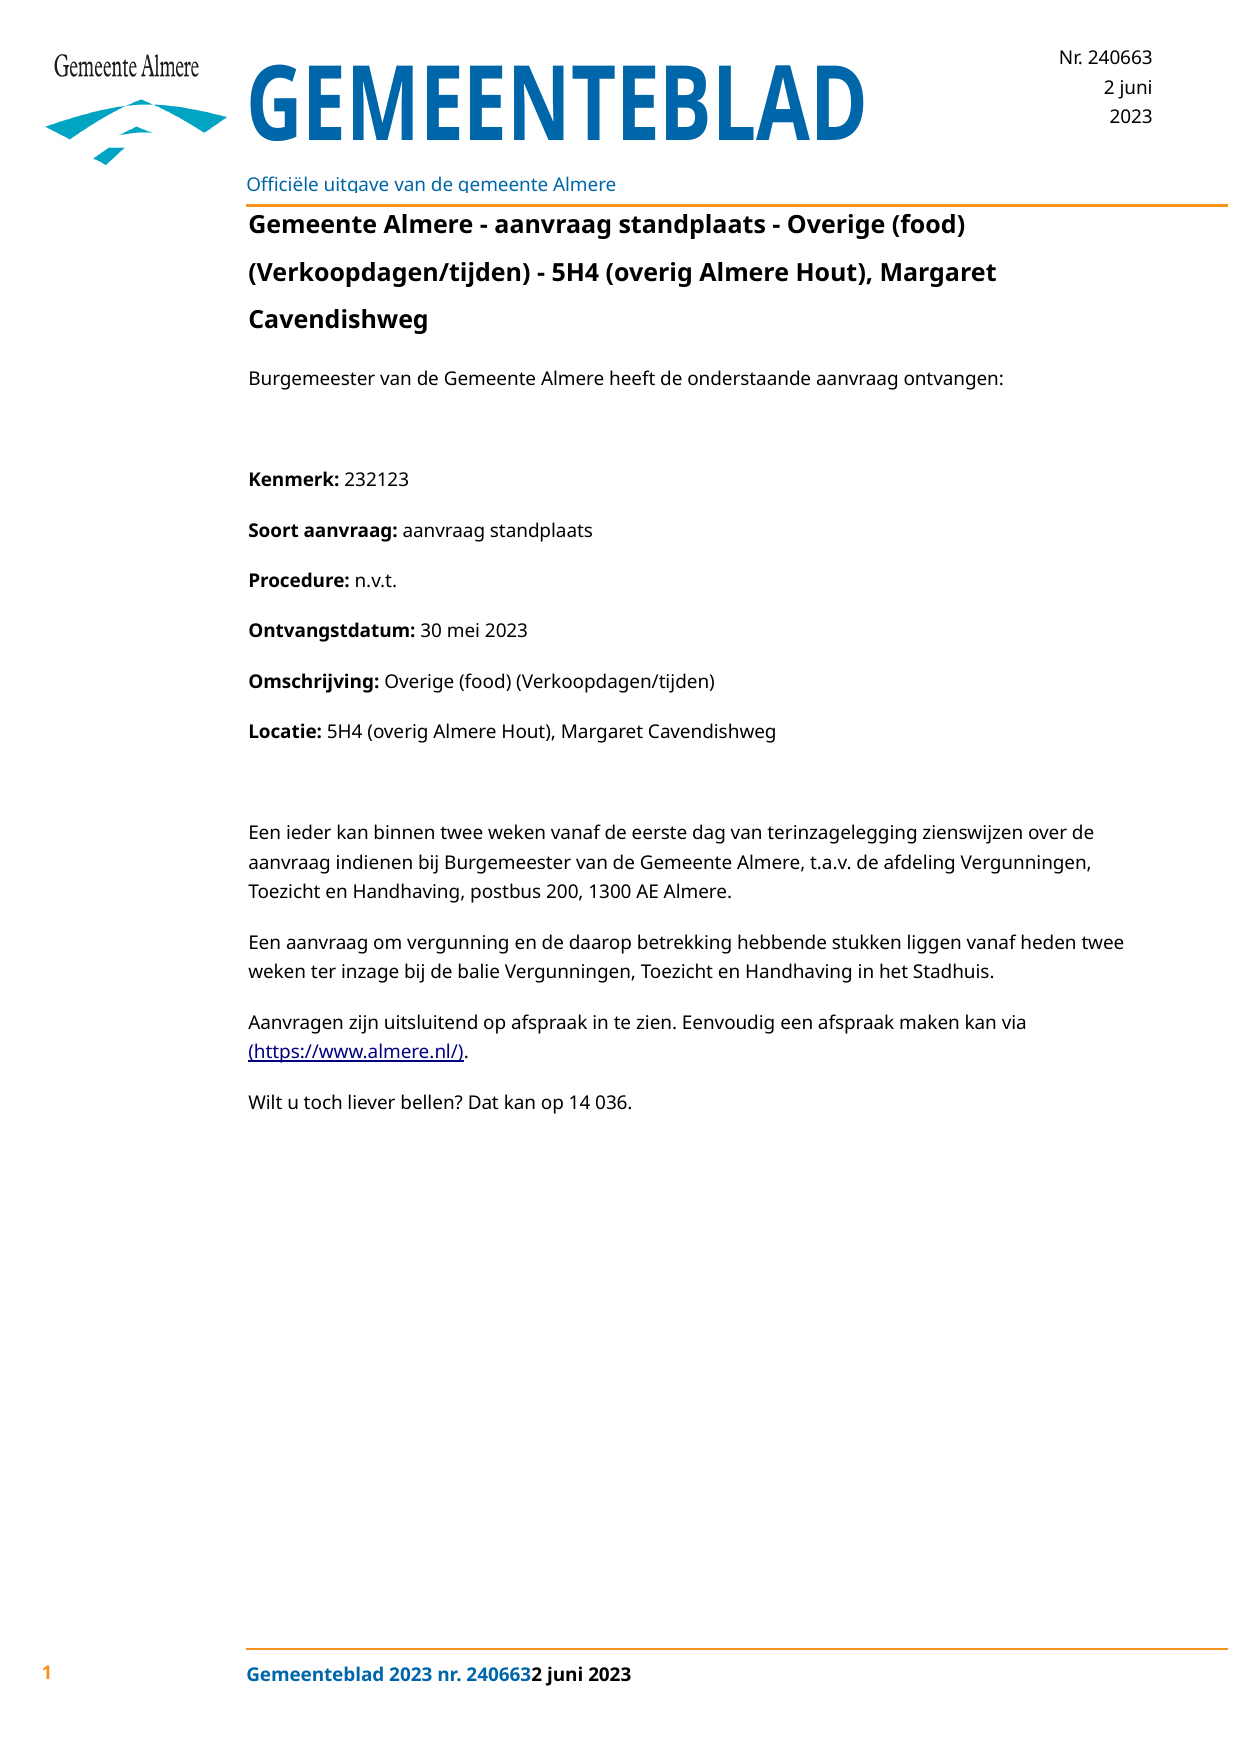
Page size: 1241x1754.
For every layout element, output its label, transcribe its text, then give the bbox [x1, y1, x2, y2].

text Aanvragen zijn uitsluitend op afspraak in te zien. Eenvoudig een afspraak maken kan via (https://www.almere.nl/). [248, 1009, 1152, 1064]
text Omschrijving: Overige (food) (Verkoopdagen/tijden) [248, 668, 1152, 694]
text Gemeente Almere - aanvraag standplaats - Overige (food) (Verkoopdagen/tijden) - 5H4 (overig Almere Hout), Margaret Cavendishweg [248, 207, 1152, 336]
text Locatie: 5H4 (overig Almere Hout), Margaret Cavendishweg [248, 718, 1152, 744]
picture [41, 47, 231, 172]
text Wilt u toch liever bellen? Dat kan op 14 036. [248, 1089, 1152, 1114]
text Kenmerk: 232123 [248, 466, 1152, 492]
text Procedure: n.v.t. [248, 567, 1152, 593]
text Een aanvraag om vergunning en de daarop betrekking hebbende stukken liggen vanaf heden twee weken ter inzage bij de balie Vergunningen, Toezicht en Handhaving in het Stadhuis. [248, 929, 1152, 984]
text Ontvangstdatum: 30 mei 2023 [248, 618, 1152, 643]
text Soort aanvraag: aanvraag standplaats [248, 517, 1152, 542]
text Een ieder kan binnen twee weken vanaf de eerste dag van terinzagelegging zienswijzen over de aanvraag indienen bij Burgemeester van de Gemeente Almere, t.a.v. de afdeling Vergunningen, Toezicht en Handhaving, postbus 200, 1300 AE Almere. [248, 819, 1152, 904]
text Burgemeester van de Gemeente Almere heeft de onderstaande aanvraag ontvangen: [248, 366, 1152, 391]
